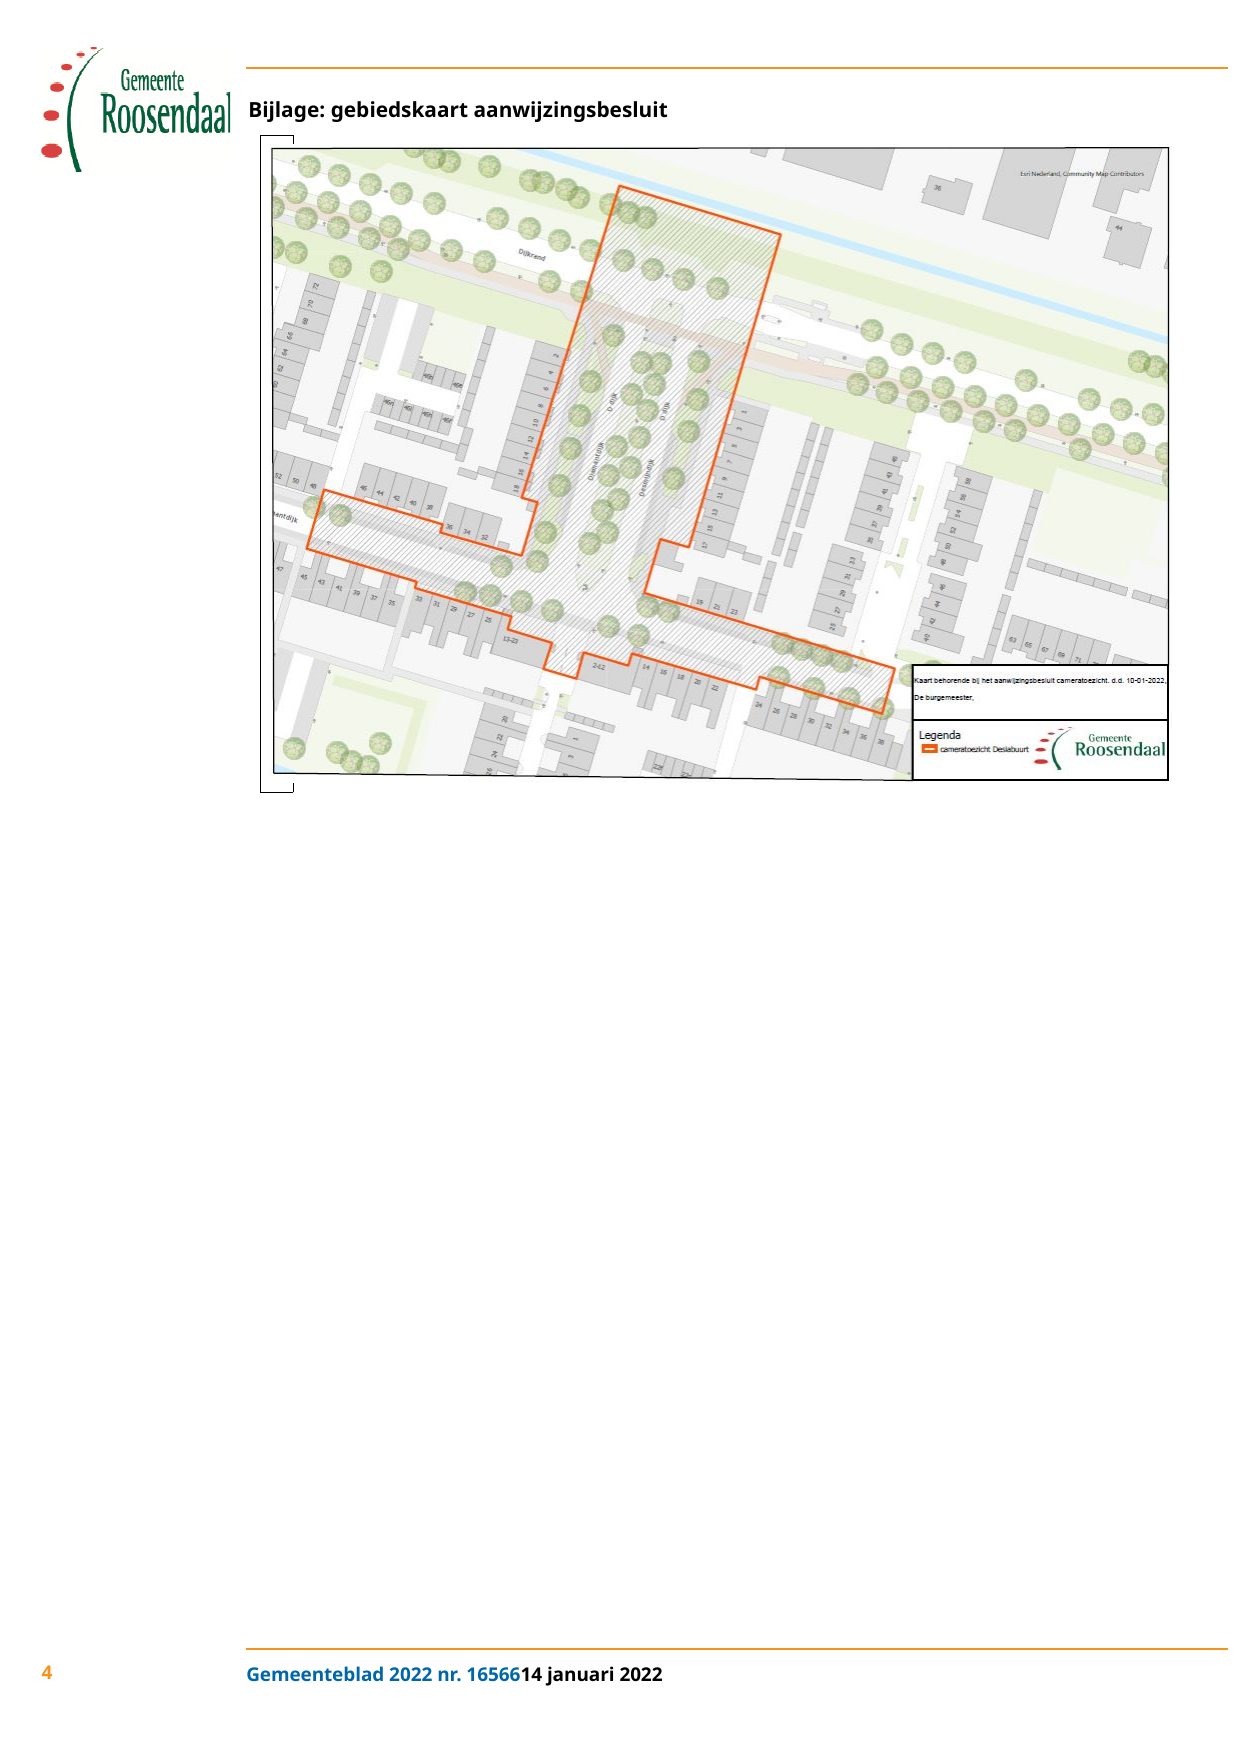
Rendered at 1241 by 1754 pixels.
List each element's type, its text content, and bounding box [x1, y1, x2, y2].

picture [41, 47, 231, 172]
text Bijlage: gebiedskaart aanwijzingsbesluit [248, 95, 1152, 123]
picture [268, 144, 1173, 783]
